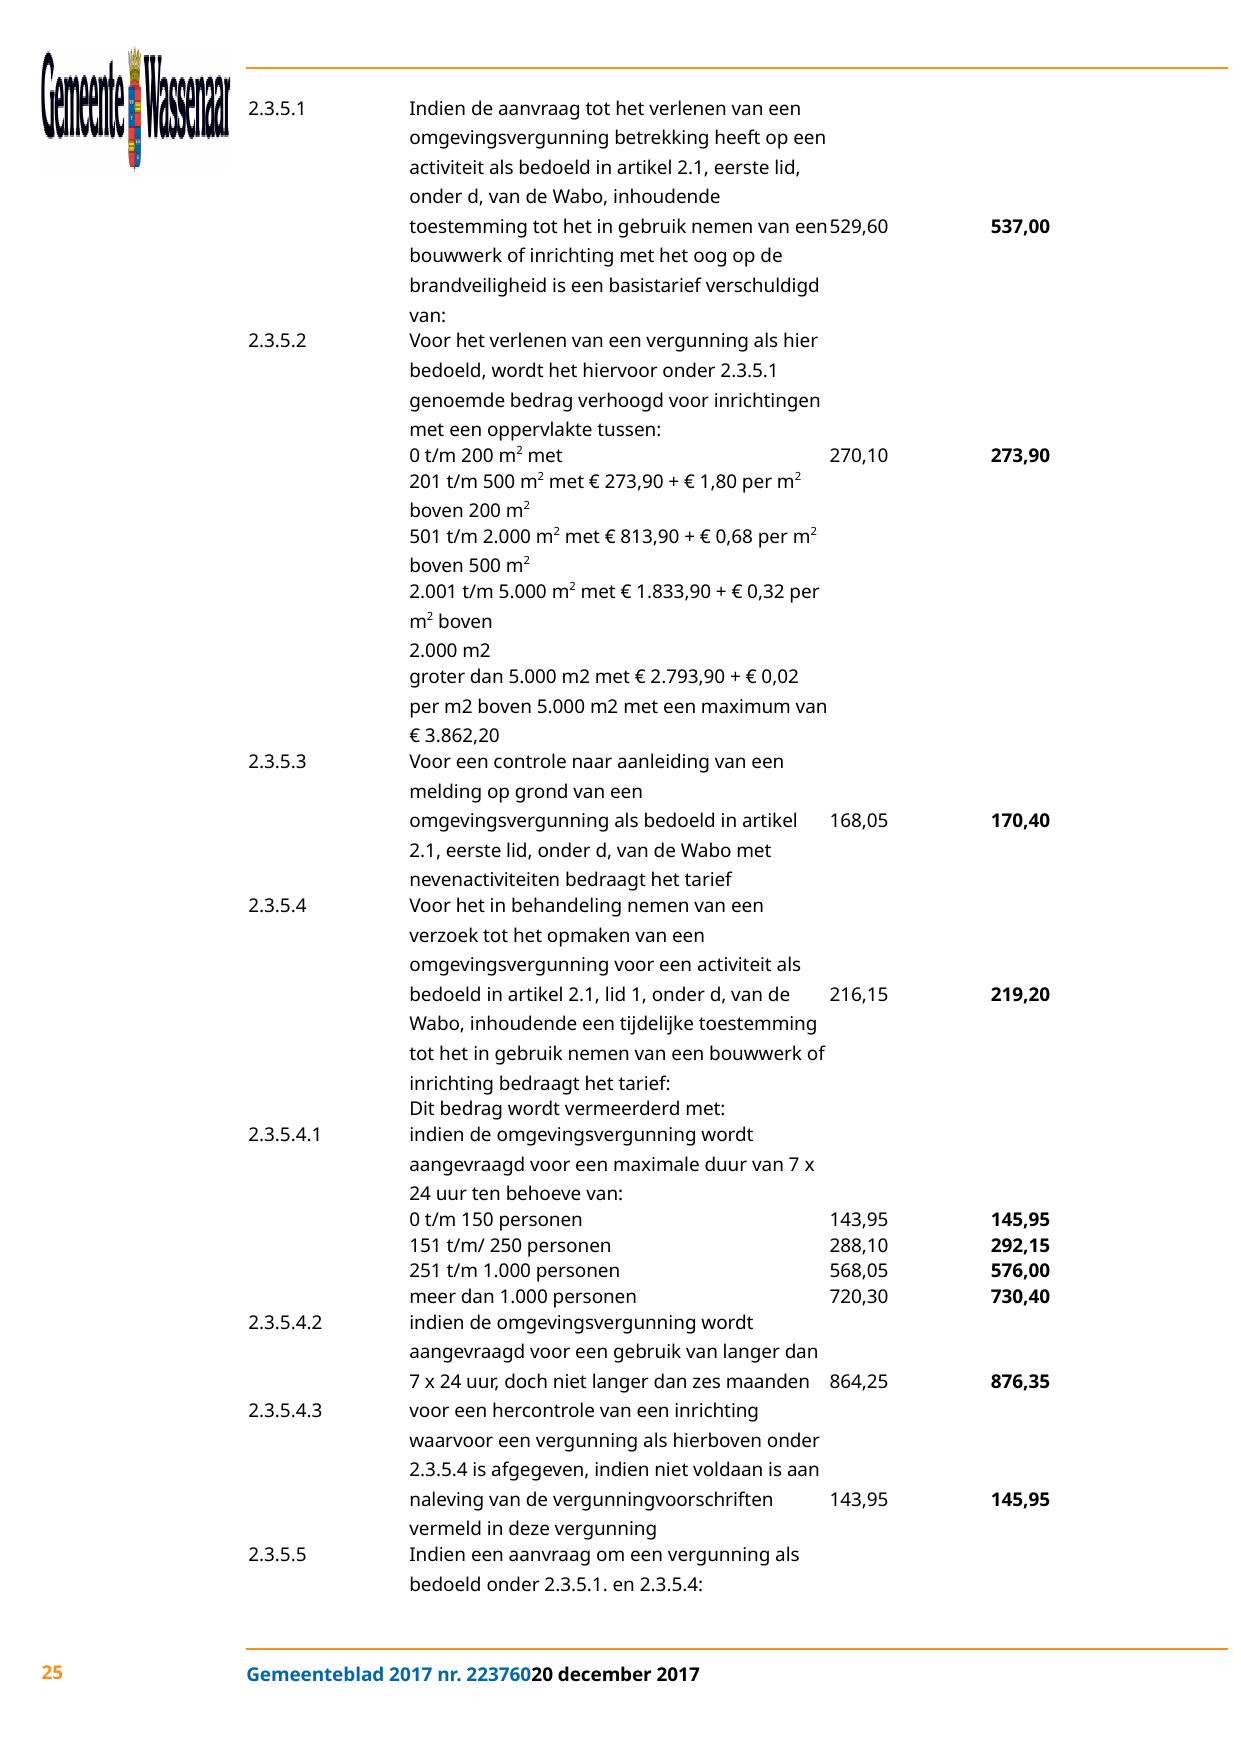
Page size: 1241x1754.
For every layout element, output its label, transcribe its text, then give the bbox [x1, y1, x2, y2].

table_cell Dit bedrag wordt vermeerderd met: [409, 1096, 829, 1121]
table_cell [248, 468, 409, 523]
table_cell [829, 468, 991, 523]
table_cell 529,60 [829, 95, 991, 328]
table_cell 170,40 [991, 748, 1152, 892]
table_cell 2.3.5.1 [248, 95, 409, 328]
table_cell [248, 663, 409, 748]
table_header 145,95 [991, 1397, 1152, 1541]
table_cell 568,05 [829, 1258, 991, 1283]
table_cell 201 t/m 500 m2 met € 273,90 + € 1,80 per m2 boven 200 m2 [409, 468, 829, 523]
table_cell [991, 1096, 1152, 1121]
table_cell [248, 1258, 409, 1283]
table_cell 288,10 [829, 1232, 991, 1258]
table_cell 2.3.5.3 [248, 748, 409, 892]
table_cell [991, 663, 1152, 748]
table_cell [829, 579, 991, 663]
table_cell groter dan 5.000 m2 met € 2.793,90 + € 0,02 per m2 boven 5.000 m2 met een maximum van € 3.862,20 [409, 663, 829, 748]
table_cell 2.001 t/m 5.000 m2 met € 1.833,90 + € 0,32 per m2 boven 2.000 m2 [409, 579, 829, 663]
table_cell 251 t/m 1.000 personen [409, 1258, 829, 1283]
table_cell 720,30 [829, 1283, 991, 1309]
table_cell 151 t/m/ 250 personen [409, 1232, 829, 1258]
table_cell 0 t/m 200 m2 met [409, 442, 829, 468]
picture [41, 47, 231, 172]
table_cell indien de omgevingsvergunning wordt aangevraagd voor een maximale duur van 7 x 24 uur ten behoeve van: [409, 1121, 829, 1206]
table_cell 0 t/m 150 personen [409, 1206, 829, 1232]
table_cell 273,90 [991, 442, 1152, 468]
table_cell [829, 1096, 991, 1121]
table_cell 216,15 [829, 892, 991, 1096]
table_cell [829, 663, 991, 748]
table_cell 168,05 [829, 748, 991, 892]
table_header 143,95 [829, 1397, 991, 1541]
table_cell [248, 1232, 409, 1258]
table_cell 2.3.5.4 [248, 892, 409, 1096]
table_header 2.3.5.4.3 [248, 1397, 409, 1541]
table_cell 576,00 [991, 1258, 1152, 1283]
table_cell 2.3.5.4.2 [248, 1309, 409, 1394]
table_cell [248, 1206, 409, 1232]
table_cell Voor het in behandeling nemen van een verzoek tot het opmaken van een omgevingsvergunning voor een activiteit als bedoeld in artikel 2.1, lid 1, onder d, van de Wabo, inhoudende een tijdelijke toestemming tot het in gebruik nemen van een bouwwerk of inrichting bedraagt het tarief: [409, 892, 829, 1096]
table_cell [991, 1121, 1152, 1206]
table_cell Voor het verlenen van een vergunning als hier bedoeld, wordt het hiervoor onder 2.3.5.1 genoemde bedrag verhoogd voor inrichtingen met een oppervlakte tussen: [409, 328, 829, 442]
table_cell 143,95 [829, 1206, 991, 1232]
table_cell 2.3.5.4.1 [248, 1121, 409, 1206]
table_header voor een hercontrole van een inrichting waarvoor een vergunning als hierboven onder 2.3.5.4 is afgegeven, indien niet voldaan is aan naleving van de vergunningvoorschriften vermeld in deze vergunning [409, 1397, 829, 1541]
table_cell 270,10 [829, 442, 991, 468]
table_cell Indien een aanvraag om een vergunning als bedoeld onder 2.3.5.1. en 2.3.5.4: [409, 1541, 829, 1597]
table_cell 2.3.5.2 [248, 328, 409, 442]
table_cell 219,20 [991, 892, 1152, 1096]
table_cell [991, 1541, 1152, 1597]
table_cell 876,35 [991, 1309, 1152, 1394]
table_cell [829, 328, 991, 442]
table_cell 501 t/m 2.000 m2 met € 813,90 + € 0,68 per m2 boven 500 m2 [409, 523, 829, 578]
table_cell 730,40 [991, 1283, 1152, 1309]
table_cell Voor een controle naar aanleiding van een melding op grond van een omgevingsvergunning als bedoeld in artikel 2.1, eerste lid, onder d, van de Wabo met nevenactiviteiten bedraagt het tarief [409, 748, 829, 892]
table_cell 292,15 [991, 1232, 1152, 1258]
table_cell [248, 1283, 409, 1309]
table_cell [248, 579, 409, 663]
table_cell 145,95 [991, 1206, 1152, 1232]
table_cell 864,25 [829, 1309, 991, 1394]
table_cell [248, 523, 409, 578]
table_cell [829, 1121, 991, 1206]
table_cell [991, 523, 1152, 578]
table_cell [829, 1541, 991, 1597]
table_cell [248, 442, 409, 468]
table_cell [991, 328, 1152, 442]
table_cell meer dan 1.000 personen [409, 1283, 829, 1309]
table_cell [991, 468, 1152, 523]
table_cell indien de omgevingsvergunning wordt aangevraagd voor een gebruik van langer dan 7 x 24 uur, doch niet langer dan zes maanden [409, 1309, 829, 1394]
table_cell [248, 1096, 409, 1121]
table_cell [991, 579, 1152, 663]
table_cell Indien de aanvraag tot het verlenen van een omgevingsvergunning betrekking heeft op een activiteit als bedoeld in artikel 2.1, eerste lid, onder d, van de Wabo, inhoudende toestemming tot het in gebruik nemen van een bouwwerk of inrichting met het oog op de brandveiligheid is een basistarief verschuldigd van: [409, 95, 829, 328]
table_cell 2.3.5.5 [248, 1541, 409, 1597]
table_cell 537,00 [991, 95, 1152, 328]
table_cell [829, 523, 991, 578]
